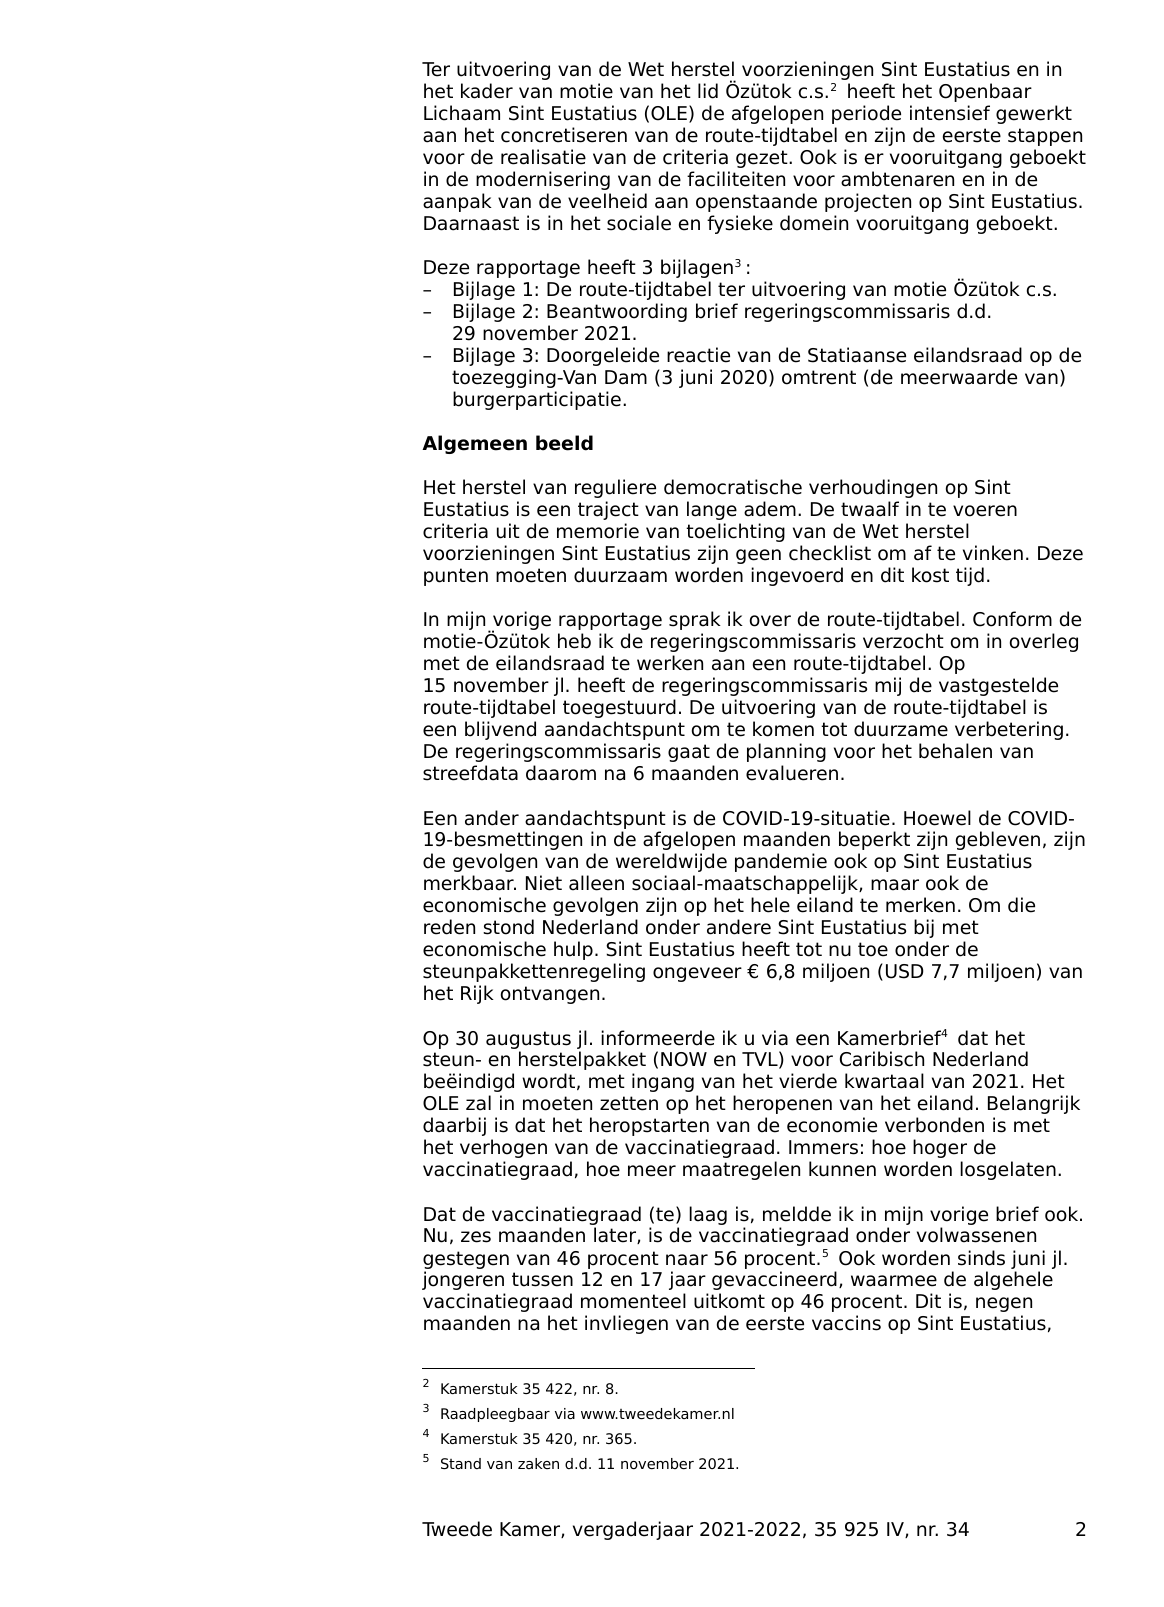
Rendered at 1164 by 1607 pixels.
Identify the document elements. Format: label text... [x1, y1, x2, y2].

text – Bijlage 3: Doorgeleide reactie van de Statiaanse eilandsraad op de toezegging-Van Dam (3 juni 2020) omtrent (de meerwaarde van) burgerparticipatie. [422, 345, 1087, 411]
subtitle Algemeen beeld [422, 433, 1087, 455]
text Dat de vaccinatiegraad (te) laag is, meldde ik in mijn vorige brief ook. Nu, zes maanden later, is de vaccinatiegraad onder volwassenen gestegen van 46 procent naar 56 procent. Ook worden sinds juni jl. jongeren tussen 12 en 17 jaar gevaccineerd, waarmee de algehele vaccinatiegraad momenteel uitkomt op 46 procent. Dit is, negen maanden na het invliegen van de eerste vaccins op Sint Eustatius, [422, 1203, 1087, 1335]
text In mijn vorige rapportage sprak ik over de route-tijdtabel. Conform de motie-Özütok heb ik de regeringscommissaris verzocht om in overleg met de eilandsraad te werken aan een route-tijdtabel. Op 15 november jl. heeft de regeringscommissaris mij de vastgestelde route-tijdtabel toegestuurd. De uitvoering van de route-tijdtabel is een blijvend aandachtspunt om te komen tot duurzame verbetering. De regeringscommissaris gaat de planning voor het behalen van streefdata daarom na 6 maanden evalueren. [422, 609, 1087, 785]
text Kamerstuk 35 420, nr. 365. [422, 1427, 1087, 1449]
text Het herstel van reguliere democratische verhoudingen op Sint Eustatius is een traject van lange adem. De twaalf in te voeren criteria uit de memorie van toelichting van de Wet herstel voorzieningen Sint Eustatius zijn geen checklist om af te vinken. Deze punten moeten duurzaam worden ingevoerd en dit kost tijd. [422, 477, 1087, 587]
text Kamerstuk 35 422, nr. 8. [422, 1377, 1087, 1399]
text Raadpleegbaar via www.tweedekamer.nl [422, 1402, 1087, 1424]
text Ter uitvoering van de Wet herstel voorzieningen Sint Eustatius en in het kader van motie van het lid Özütok c.s. heeft het Openbaar Lichaam Sint Eustatius (OLE) de afgelopen periode intensief gewerkt aan het concretiseren van de route-tijdtabel en zijn de eerste stappen voor de realisatie van de criteria gezet. Ook is er vooruitgang geboekt in de modernisering van de faciliteiten voor ambtenaren en in de aanpak van de veelheid aan openstaande projecten op Sint Eustatius. Daarnaast is in het sociale en fysieke domein vooruitgang geboekt. [422, 59, 1087, 235]
text Een ander aandachtspunt is de COVID-19-situatie. Hoewel de COVID-19-besmettingen in de afgelopen maanden beperkt zijn gebleven, zijn de gevolgen van de wereldwijde pandemie ook op Sint Eustatius merkbaar. Niet alleen sociaal-maatschappelijk, maar ook de economische gevolgen zijn op het hele eiland te merken. Om die reden stond Nederland onder andere Sint Eustatius bij met economische hulp. Sint Eustatius heeft tot nu toe onder de steunpakkettenregeling ongeveer € 6,8 miljoen (USD 7,7 miljoen) van het Rijk ontvangen. [422, 807, 1087, 1005]
text Deze rapportage heeft 3 bijlagen: [422, 257, 1087, 279]
text Op 30 augustus jl. informeerde ik u via een Kamerbrief dat het steun- en herstelpakket (NOW en TVL) voor Caribisch Nederland beëindigd wordt, met ingang van het vierde kwartaal van 2021. Het OLE zal in moeten zetten op het heropenen van het eiland. Belangrijk daarbij is dat het heropstarten van de economie verbonden is met het verhogen van de vaccinatiegraad. Immers: hoe hoger de vaccinatiegraad, hoe meer maatregelen kunnen worden losgelaten. [422, 1027, 1087, 1181]
text – Bijlage 1: De route-tijdtabel ter uitvoering van motie Özütok c.s. [422, 279, 1087, 301]
text – Bijlage 2: Beantwoording brief regeringscommissaris d.d. 29 november 2021. [422, 301, 1087, 345]
text Stand van zaken d.d. 11 november 2021. [422, 1452, 1087, 1474]
